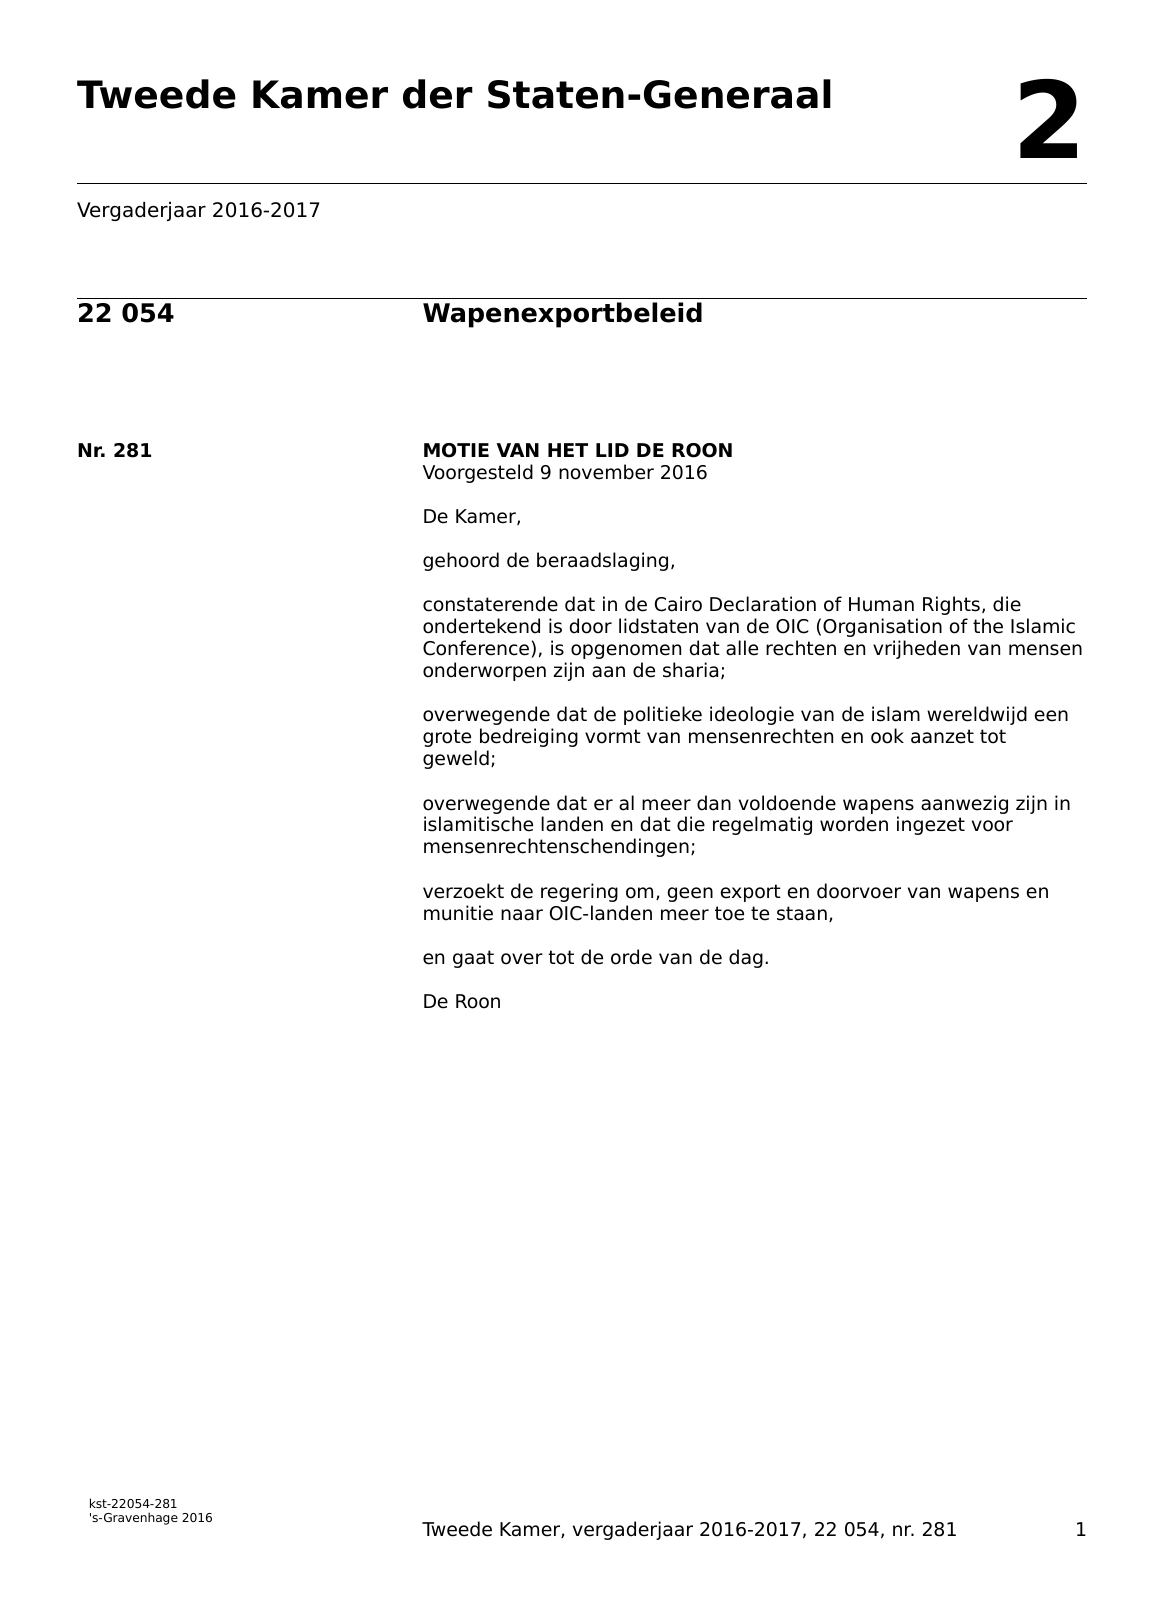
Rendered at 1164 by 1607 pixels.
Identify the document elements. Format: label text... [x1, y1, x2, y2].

text kst-22054-281 [88, 1497, 323, 1511]
table_header 2 [886, 59, 1087, 183]
text De Roon [422, 991, 1087, 1013]
text constaterende dat in de Cairo Declaration of Human Rights, die ondertekend is door lidstaten van de OIC (Organisation of the Islamic Conference), is opgenomen dat alle rechten en vrijheden van mensen onderworpen zijn aan de sharia; [422, 594, 1087, 682]
subtitle 22 054 Wapenexportbeleid [77, 299, 1087, 329]
table_cell Vergaderjaar 2016-2017 [77, 184, 1087, 298]
text Voorgesteld 9 november 2016 [422, 462, 1087, 484]
text overwegende dat de politieke ideologie van de islam wereldwijd een grote bedreiging vormt van mensenrechten en ook aanzet tot geweld; [422, 704, 1087, 770]
text 's-Gravenhage 2016 [88, 1511, 323, 1525]
text gehoord de beraadslaging, [422, 550, 1087, 572]
subtitle Nr. 281 MOTIE VAN HET LID DE ROON [77, 440, 1087, 462]
table_header Tweede Kamer der Staten-Generaal [77, 59, 886, 183]
text overwegende dat er al meer dan voldoende wapens aanwezig zijn in islamitische landen en dat die regelmatig worden ingezet voor mensenrechtenschendingen; [422, 792, 1087, 858]
text verzoekt de regering om, geen export en doorvoer van wapens en munitie naar OIC-landen meer toe te staan, [422, 881, 1087, 924]
text en gaat over tot de orde van de dag. [422, 947, 1087, 969]
text De Kamer, [422, 506, 1087, 528]
